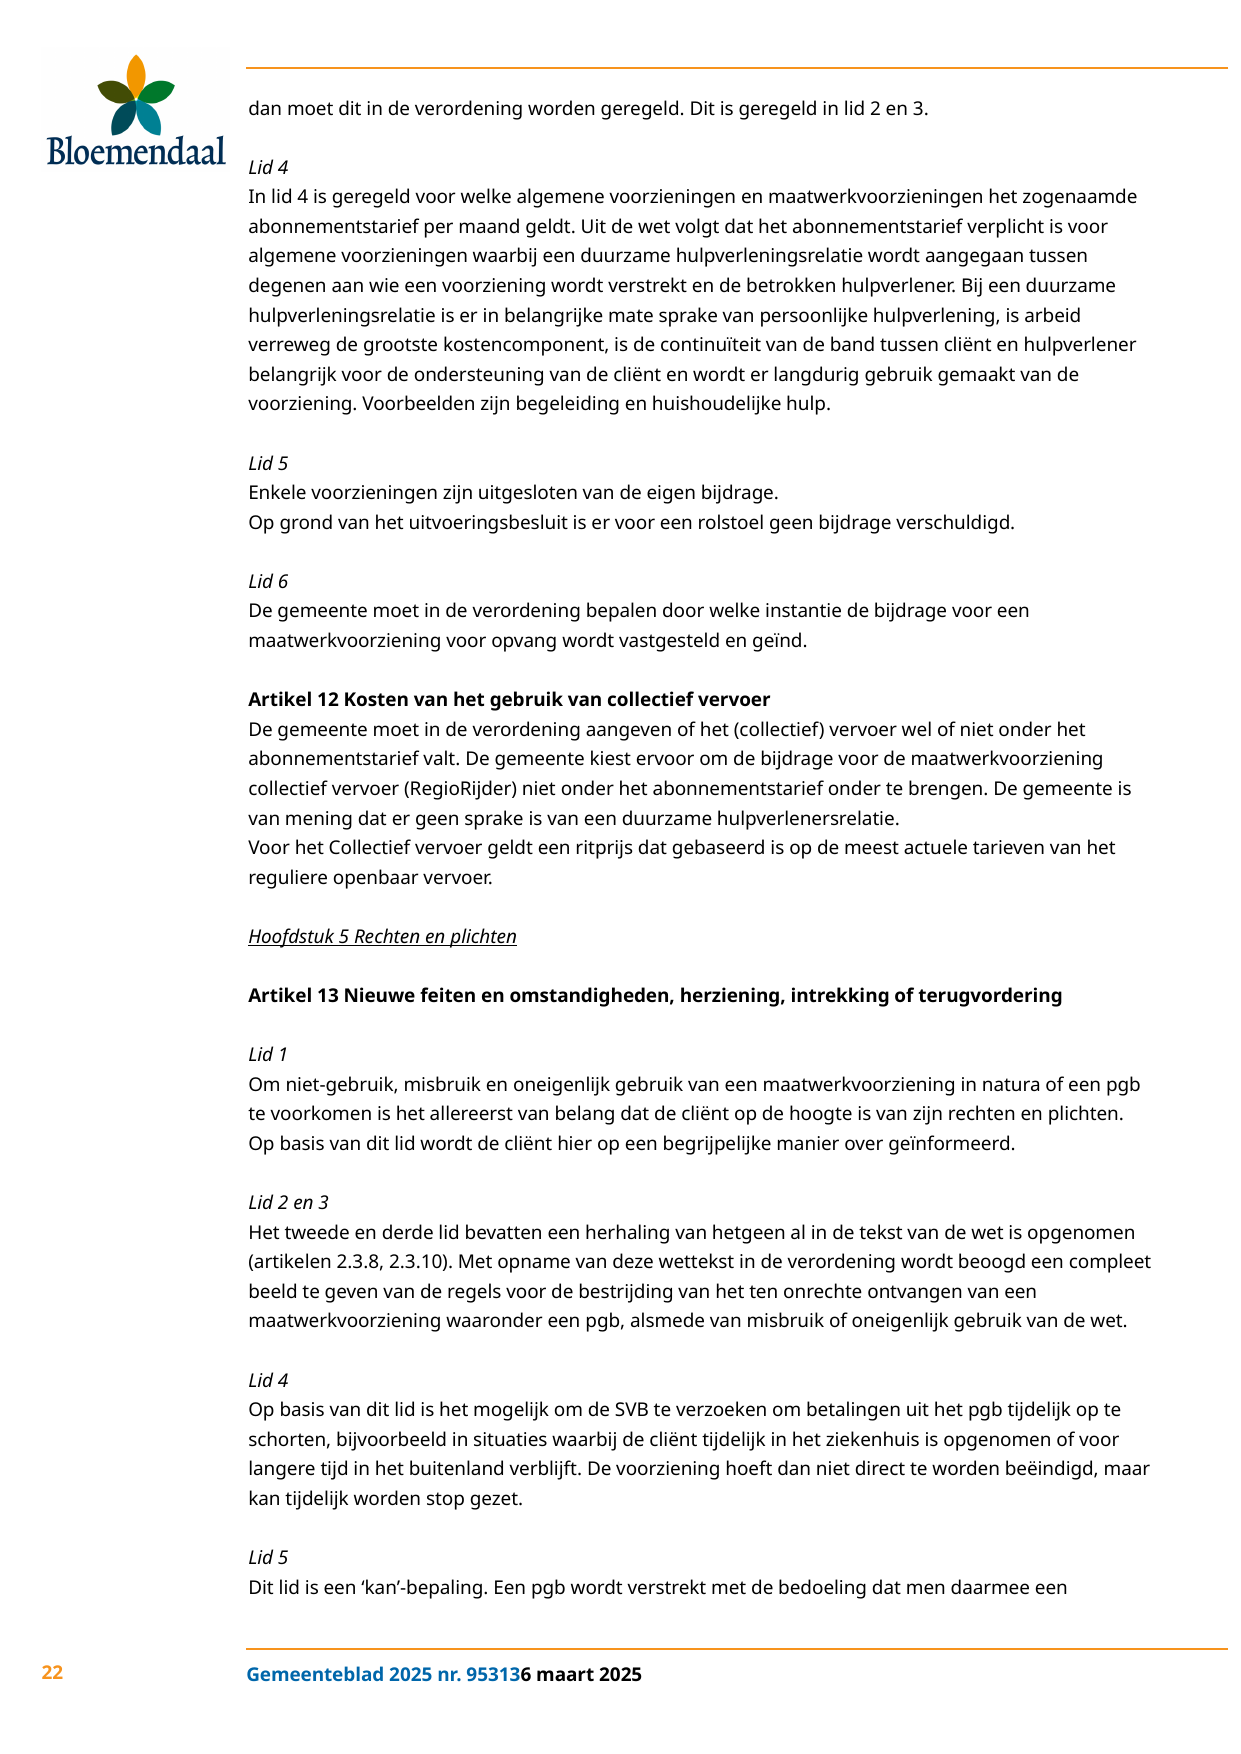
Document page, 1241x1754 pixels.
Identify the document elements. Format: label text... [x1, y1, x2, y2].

text dan moet dit in de verordening worden geregeld. Dit is geregeld in lid 2 en 3. [248, 95, 1152, 121]
text Artikel 12 Kosten van het gebruik van collectief vervoer [248, 686, 1152, 712]
text Enkele voorzieningen zijn uitgesloten van de eigen bijdrage. [248, 479, 1152, 505]
text De gemeente moet in de verordening bepalen door welke instantie de bijdrage voor een maatwerkvoorziening voor opvang wordt vastgesteld en geïnd. [248, 598, 1152, 653]
text De gemeente moet in de verordening aangeven of het (collectief) vervoer wel of niet onder het abonnementstarief valt. De gemeente kiest ervoor om de bijdrage voor de maatwerkvoorziening collectief vervoer (RegioRijder) niet onder het abonnementstarief onder te brengen. De gemeente is van mening dat er geen sprake is van een duurzame hulpverlenersrelatie. [248, 716, 1152, 831]
text Hoofdstuk 5 Rechten en plichten [248, 923, 1152, 949]
text Op basis van dit lid is het mogelijk om de SVB te verzoeken om betalingen uit het pgb tijdelijk op te schorten, bijvoorbeeld in situaties waarbij de cliënt tijdelijk in het ziekenhuis is opgenomen of voor langere tijd in het buitenland verblijft. De voorziening hoeft dan niet direct te worden beëindigd, maar kan tijdelijk worden stop gezet. [248, 1396, 1152, 1511]
text Lid 4 [248, 154, 1152, 180]
text Dit lid is een ‘kan’-bepaling. Een pgb wordt verstrekt met de bedoeling dat men daarmee een [248, 1574, 1152, 1600]
text In lid 4 is geregeld voor welke algemene voorzieningen en maatwerkvoorzieningen het zogenaamde abonnementstarief per maand geldt. Uit de wet volgt dat het abonnementstarief verplicht is voor algemene voorzieningen waarbij een duurzame hulpverleningsrelatie wordt aangegaan tussen degenen aan wie een voorziening wordt verstrekt en de betrokken hulpverlener. Bij een duurzame hulpverleningsrelatie is er in belangrijke mate sprake van persoonlijke hulpverlening, is arbeid verreweg de grootste kostencomponent, is de continuïteit van de band tussen cliënt en hulpverlener belangrijk voor de ondersteuning van de cliënt en wordt er langdurig gebruik gemaakt van de voorziening. Voorbeelden zijn begeleiding en huishoudelijke hulp. [248, 183, 1152, 416]
text Voor het Collectief vervoer geldt een ritprijs dat gebaseerd is op de meest actuele tarieven van het reguliere openbaar vervoer. [248, 834, 1152, 890]
text Lid 2 en 3 [248, 1189, 1152, 1215]
text Lid 5 [248, 450, 1152, 476]
picture [41, 47, 231, 172]
text Lid 5 [248, 1544, 1152, 1570]
text Het tweede en derde lid bevatten een herhaling van hetgeen al in de tekst van de wet is opgenomen (artikelen 2.3.8, 2.3.10). Met opname van deze wettekst in de verordening wordt beoogd een compleet beeld te geven van de regels voor de bestrijding van het ten onrechte ontvangen van een maatwerkvoorziening waaronder een pgb, alsmede van misbruik of oneigenlijk gebruik van de wet. [248, 1219, 1152, 1333]
text Artikel 13 Nieuwe feiten en omstandigheden, herziening, intrekking of terugvordering [248, 982, 1152, 1008]
text Lid 4 [248, 1367, 1152, 1393]
text Lid 1 [248, 1041, 1152, 1067]
text Om niet-gebruik, misbruik en oneigenlijk gebruik van een maatwerkvoorziening in natura of een pgb te voorkomen is het allereerst van belang dat de cliënt op de hoogte is van zijn rechten en plichten. Op basis van dit lid wordt de cliënt hier op een begrijpelijke manier over geïnformeerd. [248, 1071, 1152, 1156]
text Op grond van het uitvoeringsbesluit is er voor een rolstoel geen bijdrage verschuldigd. [248, 509, 1152, 535]
text Lid 6 [248, 568, 1152, 594]
